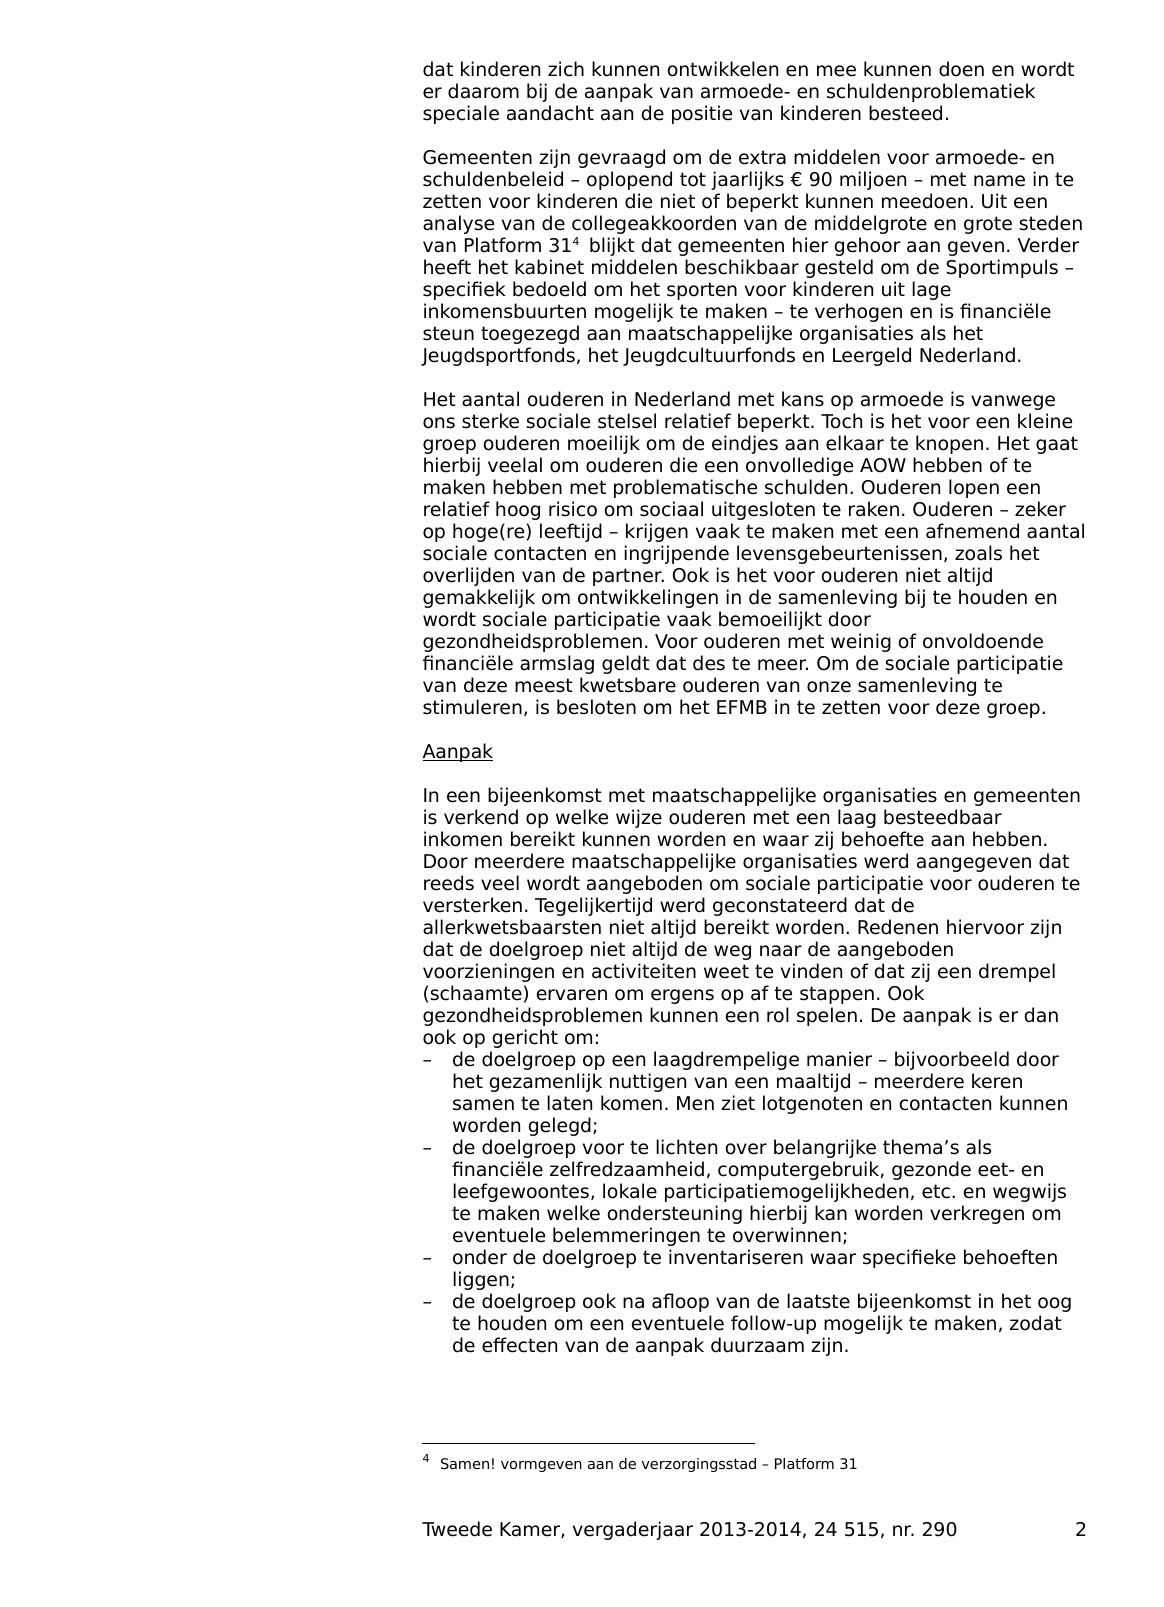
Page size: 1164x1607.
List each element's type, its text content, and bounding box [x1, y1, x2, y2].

text dat kinderen zich kunnen ontwikkelen en mee kunnen doen en wordt er daarom bij de aanpak van armoede- en schuldenproblematiek speciale aandacht aan de positie van kinderen besteed. [422, 59, 1087, 125]
text Gemeenten zijn gevraagd om de extra middelen voor armoede- en schuldenbeleid – oplopend tot jaarlijks € 90 miljoen – met name in te zetten voor kinderen die niet of beperkt kunnen meedoen. Uit een analyse van de collegeakkoorden van de middelgrote en grote steden van Platform 31 blijkt dat gemeenten hier gehoor aan geven. Verder heeft het kabinet middelen beschikbaar gesteld om de Sportimpuls – specifiek bedoeld om het sporten voor kinderen uit lage inkomensbuurten mogelijk te maken – te verhogen en is financiële steun toegezegd aan maatschappelijke organisaties als het Jeugdsportfonds, het Jeugdcultuurfonds en Leergeld Nederland. [422, 147, 1087, 367]
text In een bijeenkomst met maatschappelijke organisaties en gemeenten is verkend op welke wijze ouderen met een laag besteedbaar inkomen bereikt kunnen worden en waar zij behoefte aan hebben. Door meerdere maatschappelijke organisaties werd aangegeven dat reeds veel wordt aangeboden om sociale participatie voor ouderen te versterken. Tegelijkertijd werd geconstateerd dat de allerkwetsbaarsten niet altijd bereikt worden. Redenen hiervoor zijn dat de doelgroep niet altijd de weg naar de aangeboden voorzieningen en activiteiten weet te vinden of dat zij een drempel (schaamte) ervaren om ergens op af te stappen. Ook gezondheidsproblemen kunnen een rol spelen. De aanpak is er dan ook op gericht om: [422, 785, 1087, 1049]
subtitle Aanpak [422, 741, 1087, 763]
text Het aantal ouderen in Nederland met kans op armoede is vanwege ons sterke sociale stelsel relatief beperkt. Toch is het voor een kleine groep ouderen moeilijk om de eindjes aan elkaar te knopen. Het gaat hierbij veelal om ouderen die een onvolledige AOW hebben of te maken hebben met problematische schulden. Ouderen lopen een relatief hoog risico om sociaal uitgesloten te raken. Ouderen – zeker op hoge(re) leeftijd – krijgen vaak te maken met een afnemend aantal sociale contacten en ingrijpende levensgebeurtenissen, zoals het overlijden van de partner. Ook is het voor ouderen niet altijd gemakkelijk om ontwikkelingen in de samenleving bij te houden en wordt sociale participatie vaak bemoeilijkt door gezondheidsproblemen. Voor ouderen met weinig of onvoldoende financiële armslag geldt dat des te meer. Om de sociale participatie van deze meest kwetsbare ouderen van onze samenleving te stimuleren, is besloten om het EFMB in te zetten voor deze groep. [422, 389, 1087, 719]
text – de doelgroep op een laagdrempelige manier – bijvoorbeeld door het gezamenlijk nuttigen van een maaltijd – meerdere keren samen te laten komen. Men ziet lotgenoten en contacten kunnen worden gelegd; [422, 1049, 1087, 1137]
text Samen! vormgeven aan de verzorgingsstad – Platform 31 [422, 1452, 1087, 1474]
text – de doelgroep voor te lichten over belangrijke thema’s als financiële zelfredzaamheid, computergebruik, gezonde eet- en leefgewoontes, lokale participatiemogelijkheden, etc. en wegwijs te maken welke ondersteuning hierbij kan worden verkregen om eventuele belemmeringen te overwinnen; [422, 1137, 1087, 1247]
text – de doelgroep ook na afloop van de laatste bijeenkomst in het oog te houden om een eventuele follow-up mogelijk te maken, zodat de effecten van de aanpak duurzaam zijn. [422, 1291, 1087, 1357]
text – onder de doelgroep te inventariseren waar specifieke behoeften liggen; [422, 1247, 1087, 1291]
